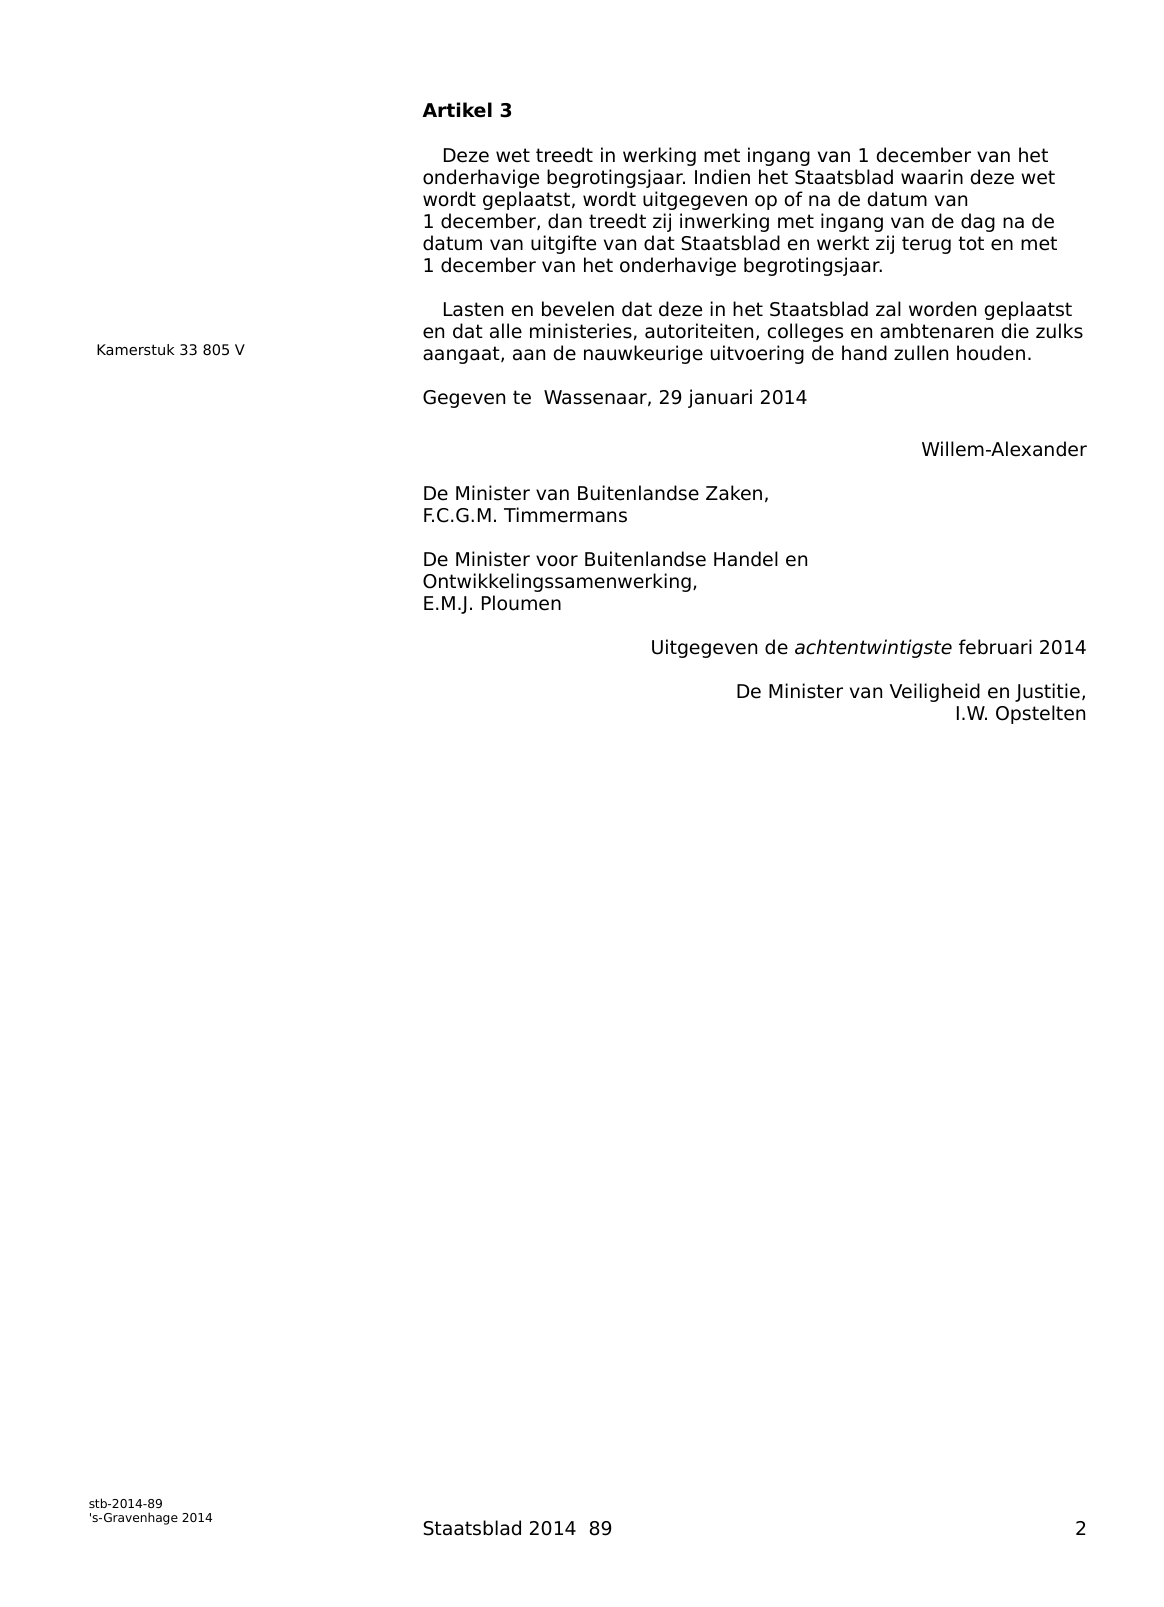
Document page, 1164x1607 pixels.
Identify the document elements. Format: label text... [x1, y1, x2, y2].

text Kamerstuk 33 805 V [77, 342, 396, 358]
subtitle Artikel 3 [422, 100, 1087, 122]
text Lasten en bevelen dat deze in het Staatsblad zal worden geplaatst en dat alle ministeries, autoriteiten, colleges en ambtenaren die zulks aangaat, aan de nauwkeurige uitvoering de hand zullen houden. [422, 299, 1087, 364]
text De Minister van Veiligheid en Justitie, I.W. Opstelten [422, 681, 1087, 725]
text De Minister voor Buitenlandse Handel en Ontwikkelingssamenwerking, E.M.J. Ploumen [422, 549, 1087, 615]
text Willem-Alexander [422, 439, 1087, 461]
text stb-2014-89 [88, 1497, 323, 1511]
text Uitgegeven de achtentwintigste februari 2014 [422, 637, 1087, 659]
text De Minister van Buitenlandse Zaken, F.C.G.M. Timmermans [422, 483, 1087, 527]
text Deze wet treedt in werking met ingang van 1 december van het onderhavige begrotingsjaar. Indien het Staatsblad waarin deze wet wordt geplaatst, wordt uitgegeven op of na de datum van 1 december, dan treedt zij inwerking met ingang van de dag na de datum van uitgifte van dat Staatsblad en werkt zij terug tot en met 1 december van het onderhavige begrotingsjaar. [422, 144, 1087, 276]
text Gegeven te Wassenaar, 29 januari 2014 [422, 387, 1087, 409]
text 's-Gravenhage 2014 [88, 1511, 323, 1525]
